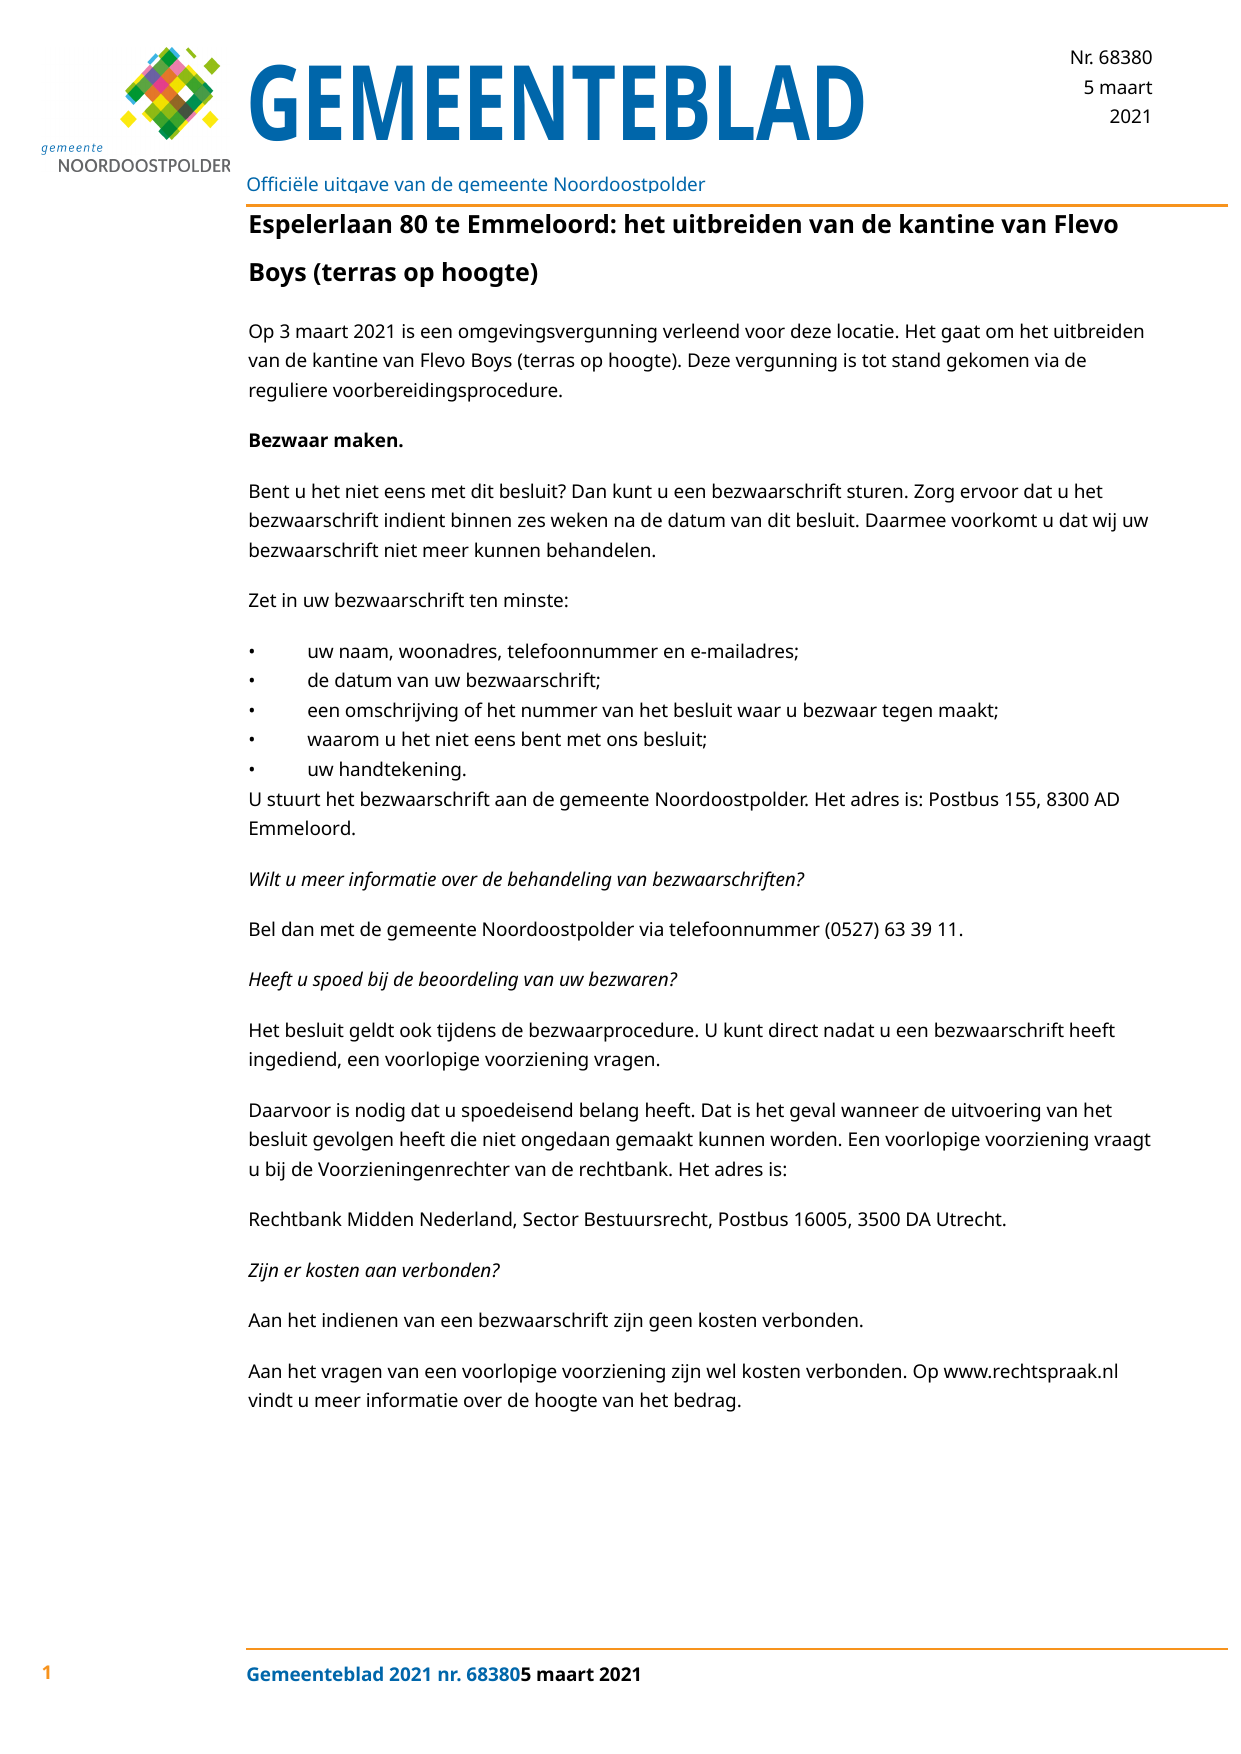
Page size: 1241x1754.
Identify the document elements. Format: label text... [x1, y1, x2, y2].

text Heeft u spoed bij de beoordeling van uw bezwaren? [248, 967, 1152, 992]
list de datum van uw bezwaarschrift; [248, 667, 1152, 693]
text U stuurt het bezwaarschrift aan de gemeente Noordoostpolder. Het adres is: Postbus 155, 8300 AD Emmeloord. [248, 786, 1152, 841]
text Aan het indienen van een bezwaarschrift zijn geen kosten verbonden. [248, 1307, 1152, 1333]
text Rechtbank Midden Nederland, Sector Bestuursrecht, Postbus 16005, 3500 DA Utrecht. [248, 1207, 1152, 1232]
text Bezwaar maken. [248, 427, 1152, 453]
text Het besluit geldt ook tijdens de bezwaarprocedure. U kunt direct nadat u een bezwaarschrift heeft ingediend, een voorlopige voorziening vragen. [248, 1017, 1152, 1072]
text Op 3 maart 2021 is een omgevingsvergunning verleend voor deze locatie. Het gaat om het uitbreiden van de kantine van Flevo Boys (terras op hoogte). Deze vergunning is tot stand gekomen via de reguliere voorbereidingsprocedure. [248, 318, 1152, 403]
text Bent u het niet eens met dit besluit? Dan kunt u een bezwaarschrift sturen. Zorg ervoor dat u het bezwaarschrift indient binnen zes weken na de datum van dit besluit. Daarmee voorkomt u dat wij uw bezwaarschrift niet meer kunnen behandelen. [248, 478, 1152, 563]
list waarom u het niet eens bent met ons besluit; [248, 727, 1152, 752]
picture [41, 47, 231, 172]
list een omschrijving of het nummer van het besluit waar u bezwaar tegen maakt; [248, 697, 1152, 723]
text Bel dan met de gemeente Noordoostpolder via telefoonnummer (0527) 63 39 11. [248, 916, 1152, 942]
list uw handtekening. [248, 756, 1152, 782]
text Espelerlaan 80 te Emmeloord: het uitbreiden van de kantine van Flevo Boys (terras op hoogte) [248, 207, 1152, 288]
text Aan het vragen van een voorlopige voorziening zijn wel kosten verbonden. Op www.rechtspraak.nl vindt u meer informatie over de hoogte van het bedrag. [248, 1358, 1152, 1413]
text Wilt u meer informatie over de behandeling van bezwaarschriften? [248, 866, 1152, 892]
text Daarvoor is nodig dat u spoedeisend belang heeft. Dat is het geval wanneer de uitvoering van het besluit gevolgen heeft die niet ongedaan gemaakt kunnen worden. Een voorlopige voorziening vraagt u bij de Voorzieningenrechter van de rechtbank. Het adres is: [248, 1097, 1152, 1182]
text Zet in uw bezwaarschrift ten minste: [248, 587, 1152, 613]
text Zijn er kosten aan verbonden? [248, 1257, 1152, 1283]
list uw naam, woonadres, telefoonnummer en e-mailadres; [248, 638, 1152, 664]
